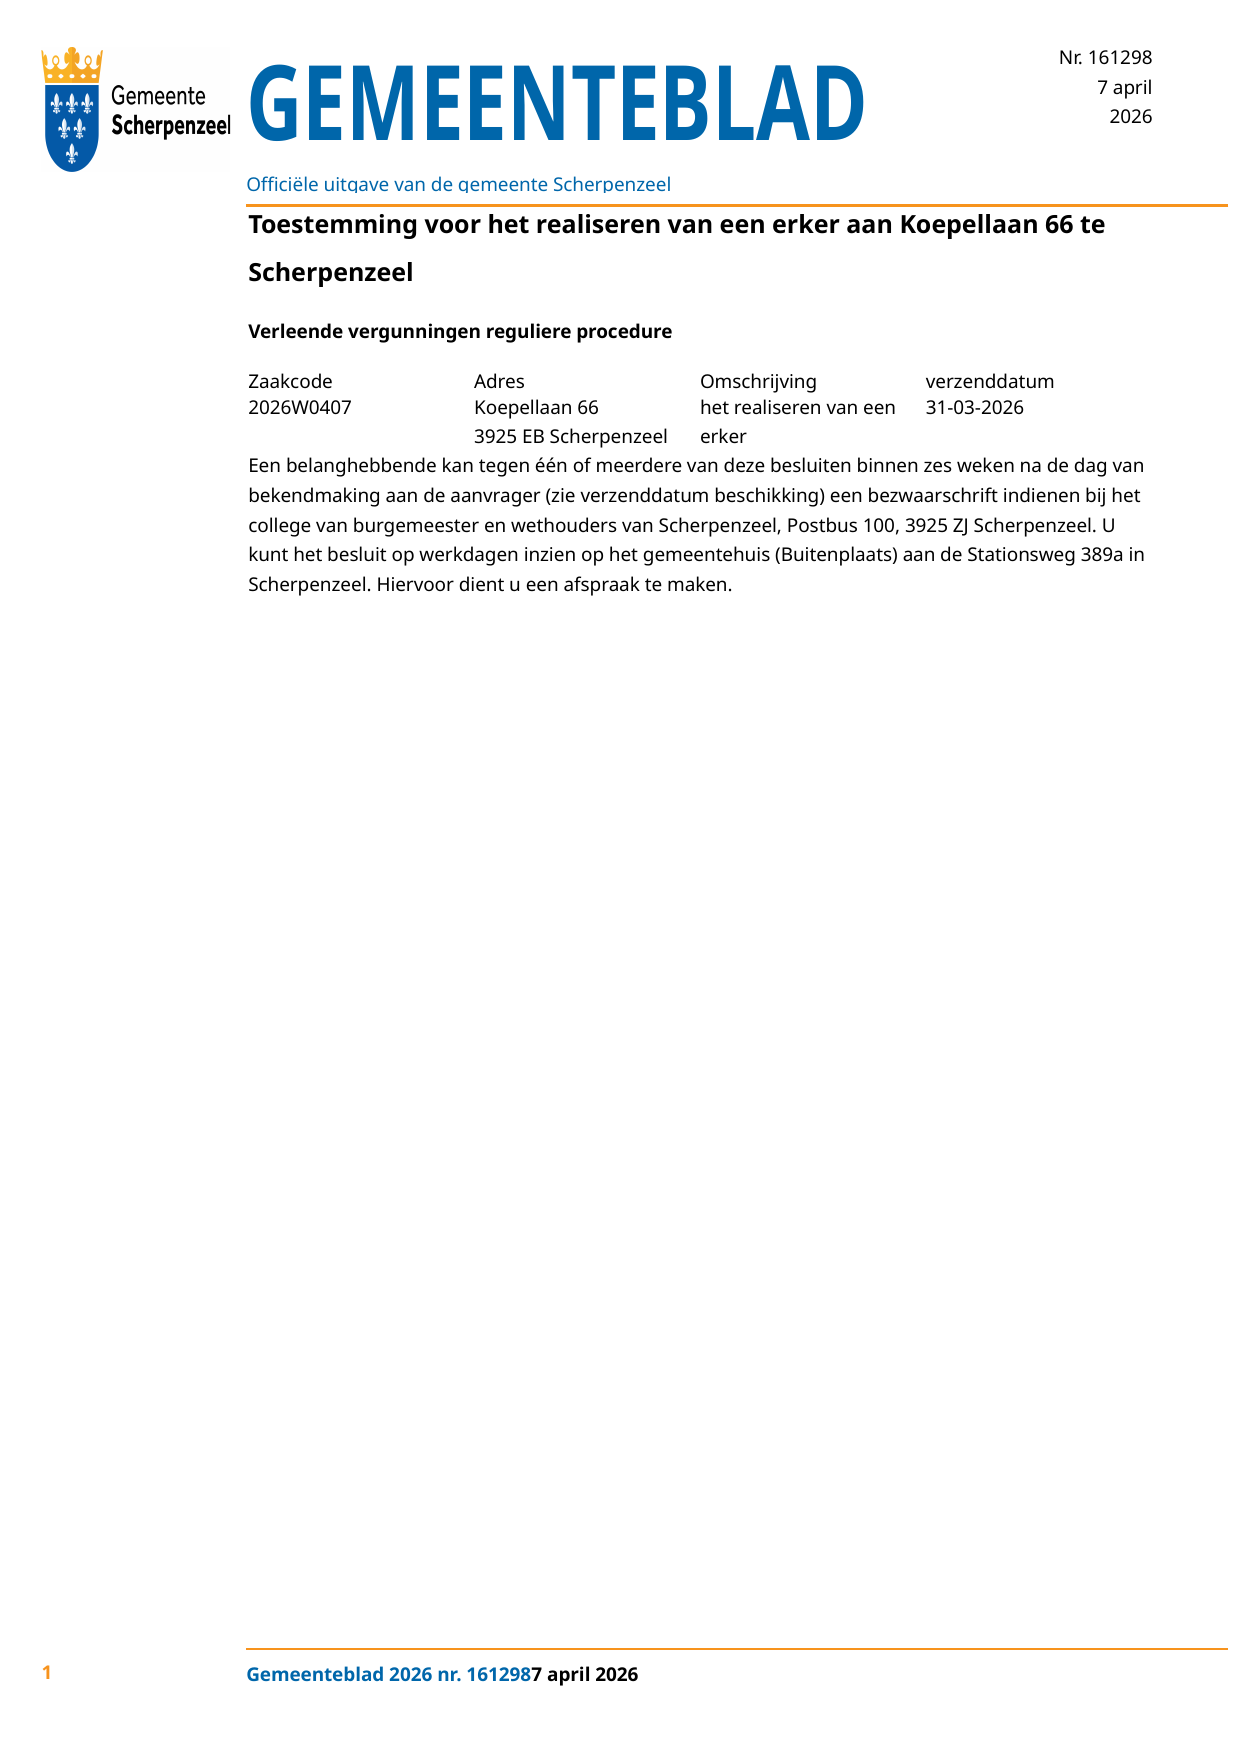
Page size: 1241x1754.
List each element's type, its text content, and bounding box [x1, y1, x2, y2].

table_cell 31-03-2026 [926, 394, 1152, 449]
table_cell het realiseren van een erker [700, 394, 926, 449]
table_header Adres [474, 369, 700, 394]
text Een belanghebbende kan tegen één of meerdere van deze besluiten binnen zes weken na de dag van bekendmaking aan de aanvrager (zie verzenddatum beschikking) een bezwaarschrift indienen bij het college van burgemeester en wethouders van Scherpenzeel, Postbus 100, 3925 ZJ Scherpenzeel. U kunt het besluit op werkdagen inzien op het gemeentehuis (Buitenplaats) aan de Stationsweg 389a in Scherpenzeel. Hiervoor dient u een afspraak te maken. [248, 453, 1152, 597]
table_header Omschrijving [700, 369, 926, 394]
table_header verzenddatum [926, 369, 1152, 394]
table_header Zaakcode [248, 369, 474, 394]
text Verleende vergunningen reguliere procedure [248, 318, 1152, 344]
text Toestemming voor het realiseren van een erker aan Koepellaan 66 te Scherpenzeel [248, 207, 1152, 288]
table_cell Koepellaan 66 3925 EB Scherpenzeel [474, 394, 700, 449]
picture [41, 47, 231, 172]
table_cell 2026W0407 [248, 394, 474, 449]
